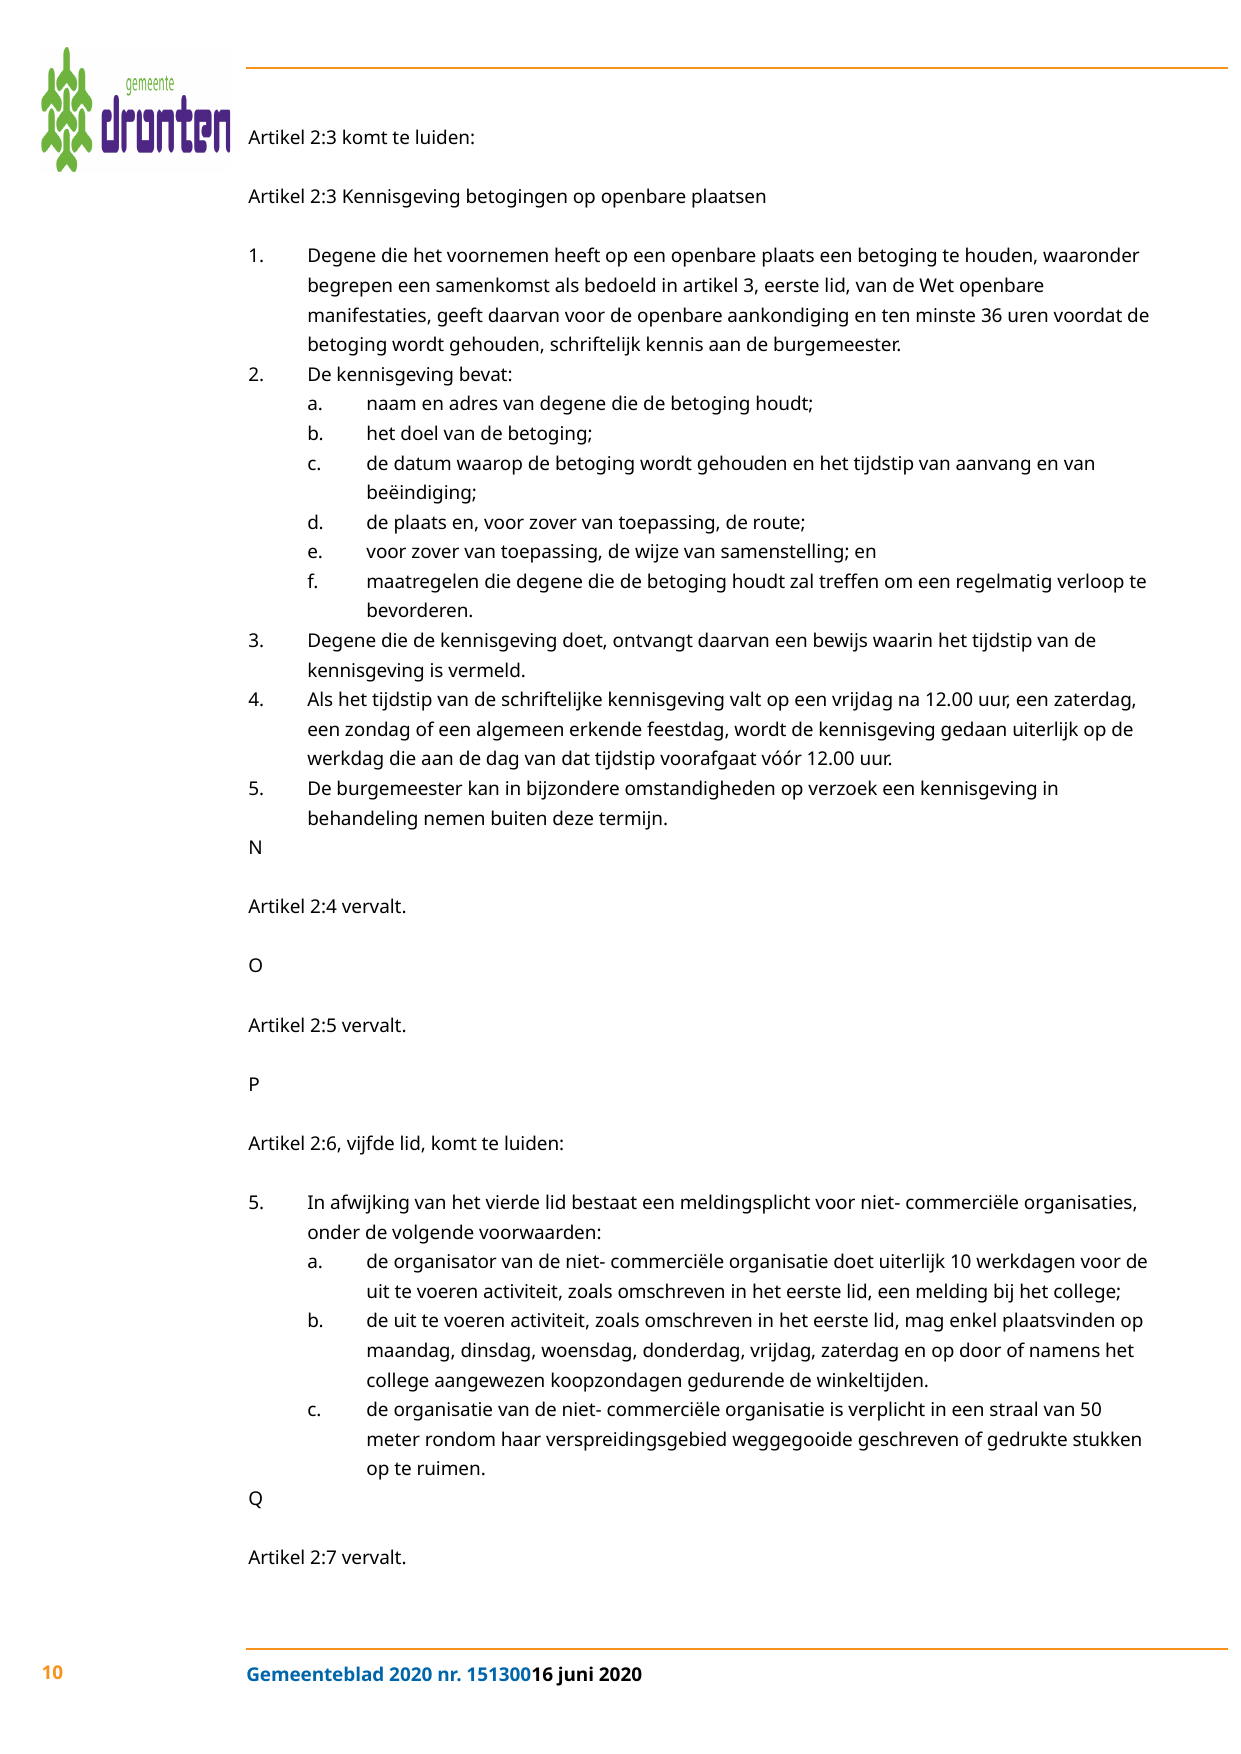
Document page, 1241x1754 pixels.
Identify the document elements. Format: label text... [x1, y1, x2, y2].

list naam en adres van degene die de betoging houdt; [307, 391, 1152, 416]
list De kennisgeving bevat: [248, 361, 1152, 387]
list voor zover van toepassing, de wijze van samenstelling; en [307, 538, 1152, 564]
text Artikel 2:3 komt te luiden: [248, 124, 1152, 150]
text Artikel 2:7 vervalt. [248, 1544, 1152, 1570]
list Als het tijdstip van de schriftelijke kennisgeving valt op een vrijdag na 12.00 uur, een zaterdag, een zondag of een algemeen erkende feestdag, wordt de kennisgeving gedaan uiterlijk op de werkdag die aan de dag van dat tijdstip voorafgaat vóór 12.00 uur. [248, 686, 1152, 771]
text O [248, 953, 1152, 978]
list Degene die het voornemen heeft op een openbare plaats een betoging te houden, waaronder begrepen een samenkomst als bedoeld in artikel 3, eerste lid, van de Wet openbare manifestaties, geeft daarvan voor de openbare aankondiging en ten minste 36 uren voordat de betoging wordt gehouden, schriftelijk kennis aan de burgemeester. [248, 243, 1152, 357]
list de datum waarop de betoging wordt gehouden en het tijdstip van aanvang en van beëindiging; [307, 450, 1152, 505]
text Artikel 2:5 vervalt. [248, 1012, 1152, 1038]
picture [41, 47, 231, 172]
list De burgemeester kan in bijzondere omstandigheden op verzoek een kennisgeving in behandeling nemen buiten deze termijn. [248, 775, 1152, 831]
text N [248, 834, 1152, 860]
text Artikel 2:6, vijfde lid, komt te luiden: [248, 1130, 1152, 1156]
text P [248, 1071, 1152, 1097]
list de organisator van de niet- commerciële organisatie doet uiterlijk 10 werkdagen voor de uit te voeren activiteit, zoals omschreven in het eerste lid, een melding bij het college; [307, 1248, 1152, 1304]
text Q [248, 1485, 1152, 1511]
list het doel van de betoging; [307, 420, 1152, 446]
list de uit te voeren activiteit, zoals omschreven in het eerste lid, mag enkel plaatsvinden op maandag, dinsdag, woensdag, donderdag, vrijdag, zaterdag en op door of namens het college aangewezen koopzondagen gedurende de winkeltijden. [307, 1308, 1152, 1393]
list de plaats en, voor zover van toepassing, de route; [307, 509, 1152, 535]
text Artikel 2:4 vervalt. [248, 893, 1152, 919]
list Degene die de kennisgeving doet, ontvangt daarvan een bewijs waarin het tijdstip van de kennisgeving is vermeld. [248, 627, 1152, 683]
list maatregelen die degene die de betoging houdt zal treffen om een regelmatig verloop te bevorderen. [307, 568, 1152, 623]
text Artikel 2:3 Kennisgeving betogingen op openbare plaatsen [248, 183, 1152, 209]
list de organisatie van de niet- commerciële organisatie is verplicht in een straal van 50 meter rondom haar verspreidingsgebied weggegooide geschreven of gedrukte stukken op te ruimen. [307, 1396, 1152, 1481]
list In afwijking van het vierde lid bestaat een meldingsplicht voor niet- commerciële organisaties, onder de volgende voorwaarden: [248, 1189, 1152, 1245]
